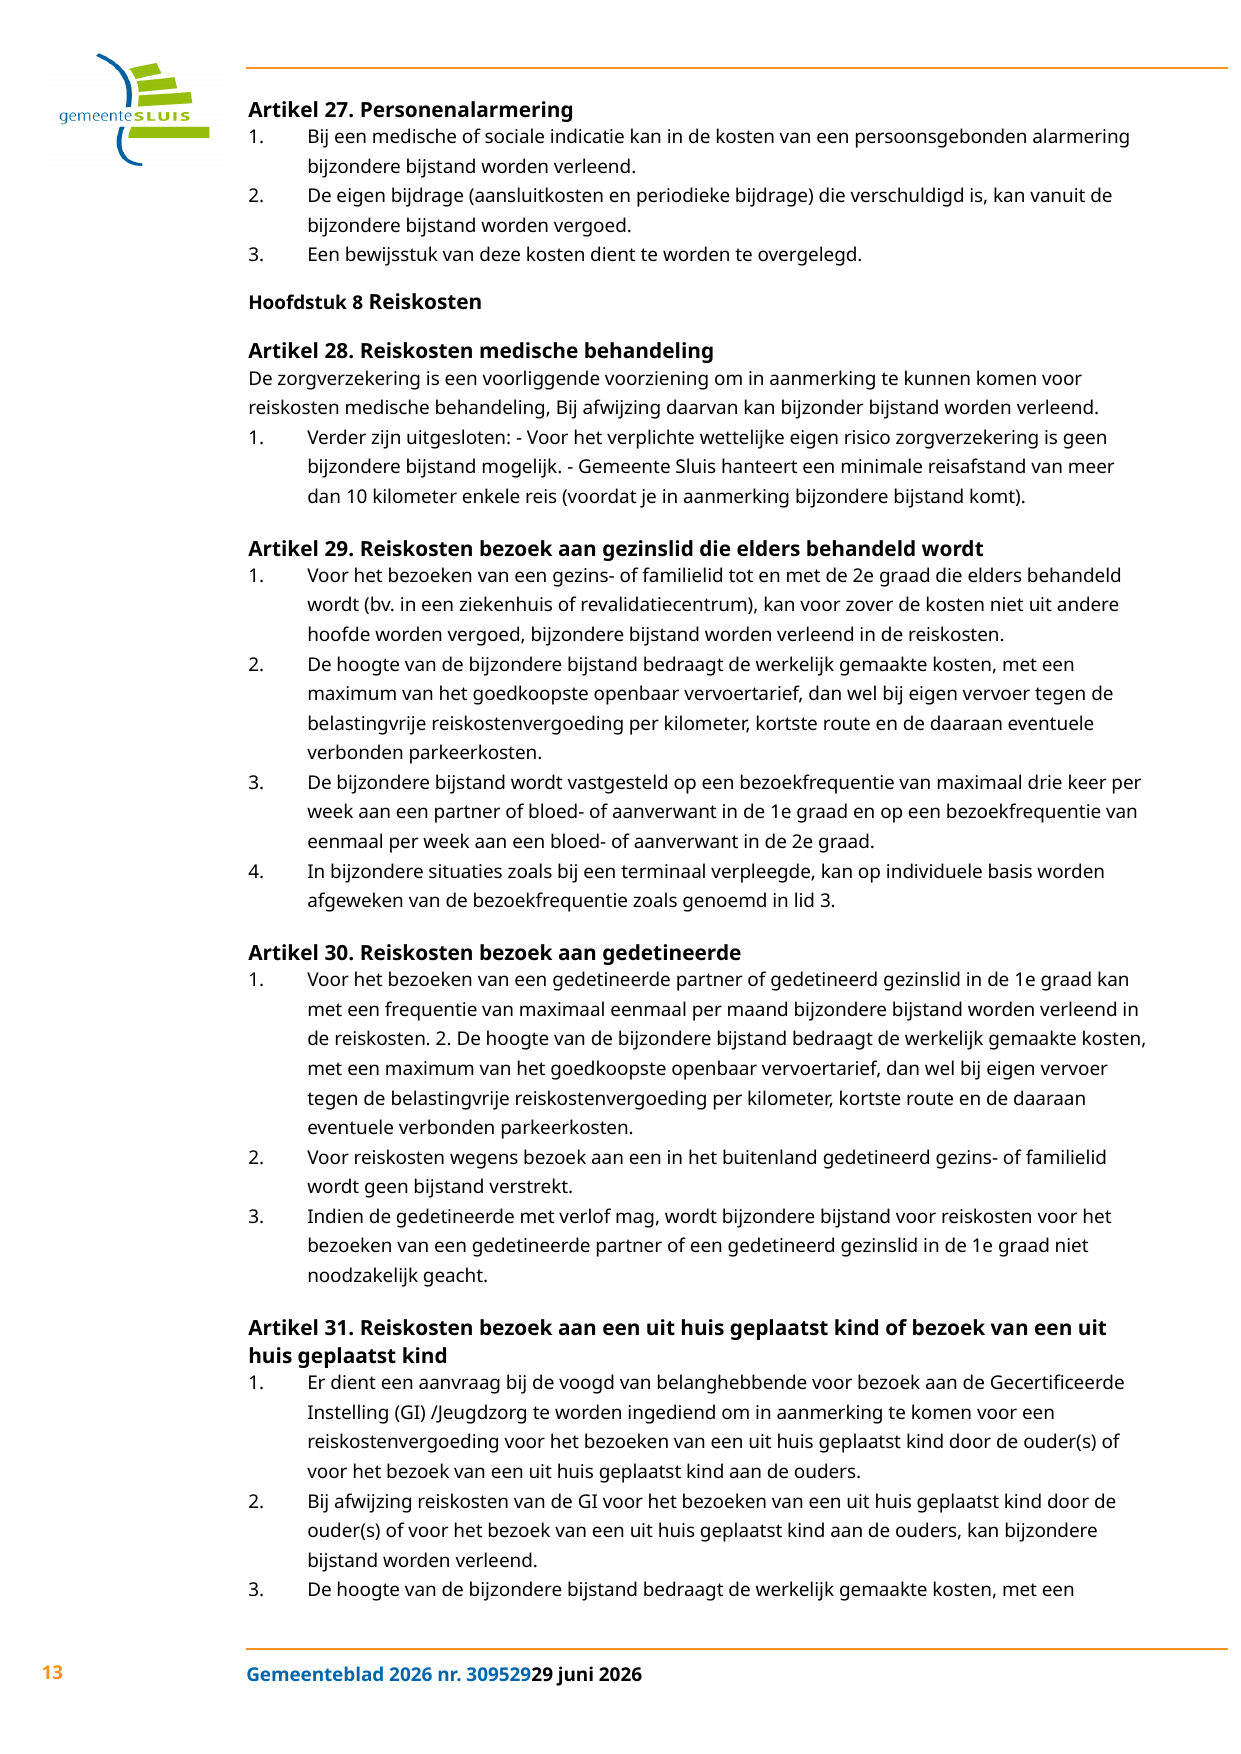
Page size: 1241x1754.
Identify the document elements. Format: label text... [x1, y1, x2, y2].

text De zorgverzekering is een voorliggende voorziening om in aanmerking te kunnen komen voor reiskosten medische behandeling, Bij afwijzing daarvan kan bijzonder bijstand worden verleend. [248, 365, 1152, 420]
text Artikel 30. Reiskosten bezoek aan gedetineerde [248, 938, 1152, 966]
list Bij een medische of sociale indicatie kan in de kosten van een persoonsgebonden alarmering bijzondere bijstand worden verleend. [248, 123, 1152, 178]
list De hoogte van de bijzondere bijstand bedraagt de werkelijk gemaakte kosten, met een maximum van het goedkoopste openbaar vervoertarief, dan wel bij eigen vervoer tegen de belastingvrije reiskostenvergoeding per kilometer, kortste route en de daaraan eventuele verbonden parkeerkosten. [248, 651, 1152, 765]
list Indien de gedetineerde met verlof mag, wordt bijzondere bijstand voor reiskosten voor het bezoeken van een gedetineerde partner of een gedetineerd gezinslid in de 1e graad niet noodzakelijk geacht. [248, 1203, 1152, 1288]
list Bij afwijzing reiskosten van de GI voor het bezoeken van een uit huis geplaatst kind door de ouder(s) of voor het bezoek van een uit huis geplaatst kind aan de ouders, kan bijzondere bijstand worden verleend. [248, 1488, 1152, 1573]
text Artikel 31. Reiskosten bezoek aan een uit huis geplaatst kind of bezoek van een uit huis geplaatst kind [248, 1313, 1152, 1369]
list In bijzondere situaties zoals bij een terminaal verpleegde, kan op individuele basis worden afgeweken van de bezoekfrequentie zoals genoemd in lid 3. [248, 858, 1152, 913]
text Artikel 28. Reiskosten medische behandeling [248, 336, 1152, 365]
picture [41, 47, 231, 172]
text Hoofdstuk 8 Reiskosten [248, 287, 1152, 316]
list Voor het bezoeken van een gezins- of familielid tot en met de 2e graad die elders behandeld wordt (bv. in een ziekenhuis of revalidatiecentrum), kan voor zover de kosten niet uit andere hoofde worden vergoed, bijzondere bijstand worden verleend in de reiskosten. [248, 562, 1152, 647]
text Artikel 27. Personenalarmering [248, 95, 1152, 123]
list Er dient een aanvraag bij de voogd van belanghebbende voor bezoek aan de Gecertificeerde Instelling (GI) /Jeugdzorg te worden ingediend om in aanmerking te komen voor een reiskostenvergoeding voor het bezoeken van een uit huis geplaatst kind door de ouder(s) of voor het bezoek van een uit huis geplaatst kind aan de ouders. [248, 1369, 1152, 1484]
list Verder zijn uitgesloten: - Voor het verplichte wettelijke eigen risico zorgverzekering is geen bijzondere bijstand mogelijk. - Gemeente Sluis hanteert een minimale reisafstand van meer dan 10 kilometer enkele reis (voordat je in aanmerking bijzondere bijstand komt). [248, 424, 1152, 509]
list De eigen bijdrage (aansluitkosten en periodieke bijdrage) die verschuldigd is, kan vanuit de bijzondere bijstand worden vergoed. [248, 182, 1152, 238]
list Voor het bezoeken van een gedetineerde partner of gedetineerd gezinslid in de 1e graad kan met een frequentie van maximaal eenmaal per maand bijzondere bijstand worden verleend in de reiskosten. 2. De hoogte van de bijzondere bijstand bedraagt de werkelijk gemaakte kosten, met een maximum van het goedkoopste openbaar vervoertarief, dan wel bij eigen vervoer tegen de belastingvrije reiskostenvergoeding per kilometer, kortste route en de daaraan eventuele verbonden parkeerkosten. [248, 966, 1152, 1140]
list Een bewijsstuk van deze kosten dient te worden te overgelegd. [248, 242, 1152, 267]
text Artikel 29. Reiskosten bezoek aan gezinslid die elders behandeld wordt [248, 534, 1152, 562]
list De bijzondere bijstand wordt vastgesteld op een bezoekfrequentie van maximaal drie keer per week aan een partner of bloed- of aanverwant in de 1e graad en op een bezoekfrequentie van eenmaal per week aan een bloed- of aanverwant in de 2e graad. [248, 769, 1152, 854]
list De hoogte van de bijzondere bijstand bedraagt de werkelijk gemaakte kosten, met een [248, 1577, 1152, 1602]
list Voor reiskosten wegens bezoek aan een in het buitenland gedetineerd gezins- of familielid wordt geen bijstand verstrekt. [248, 1144, 1152, 1199]
